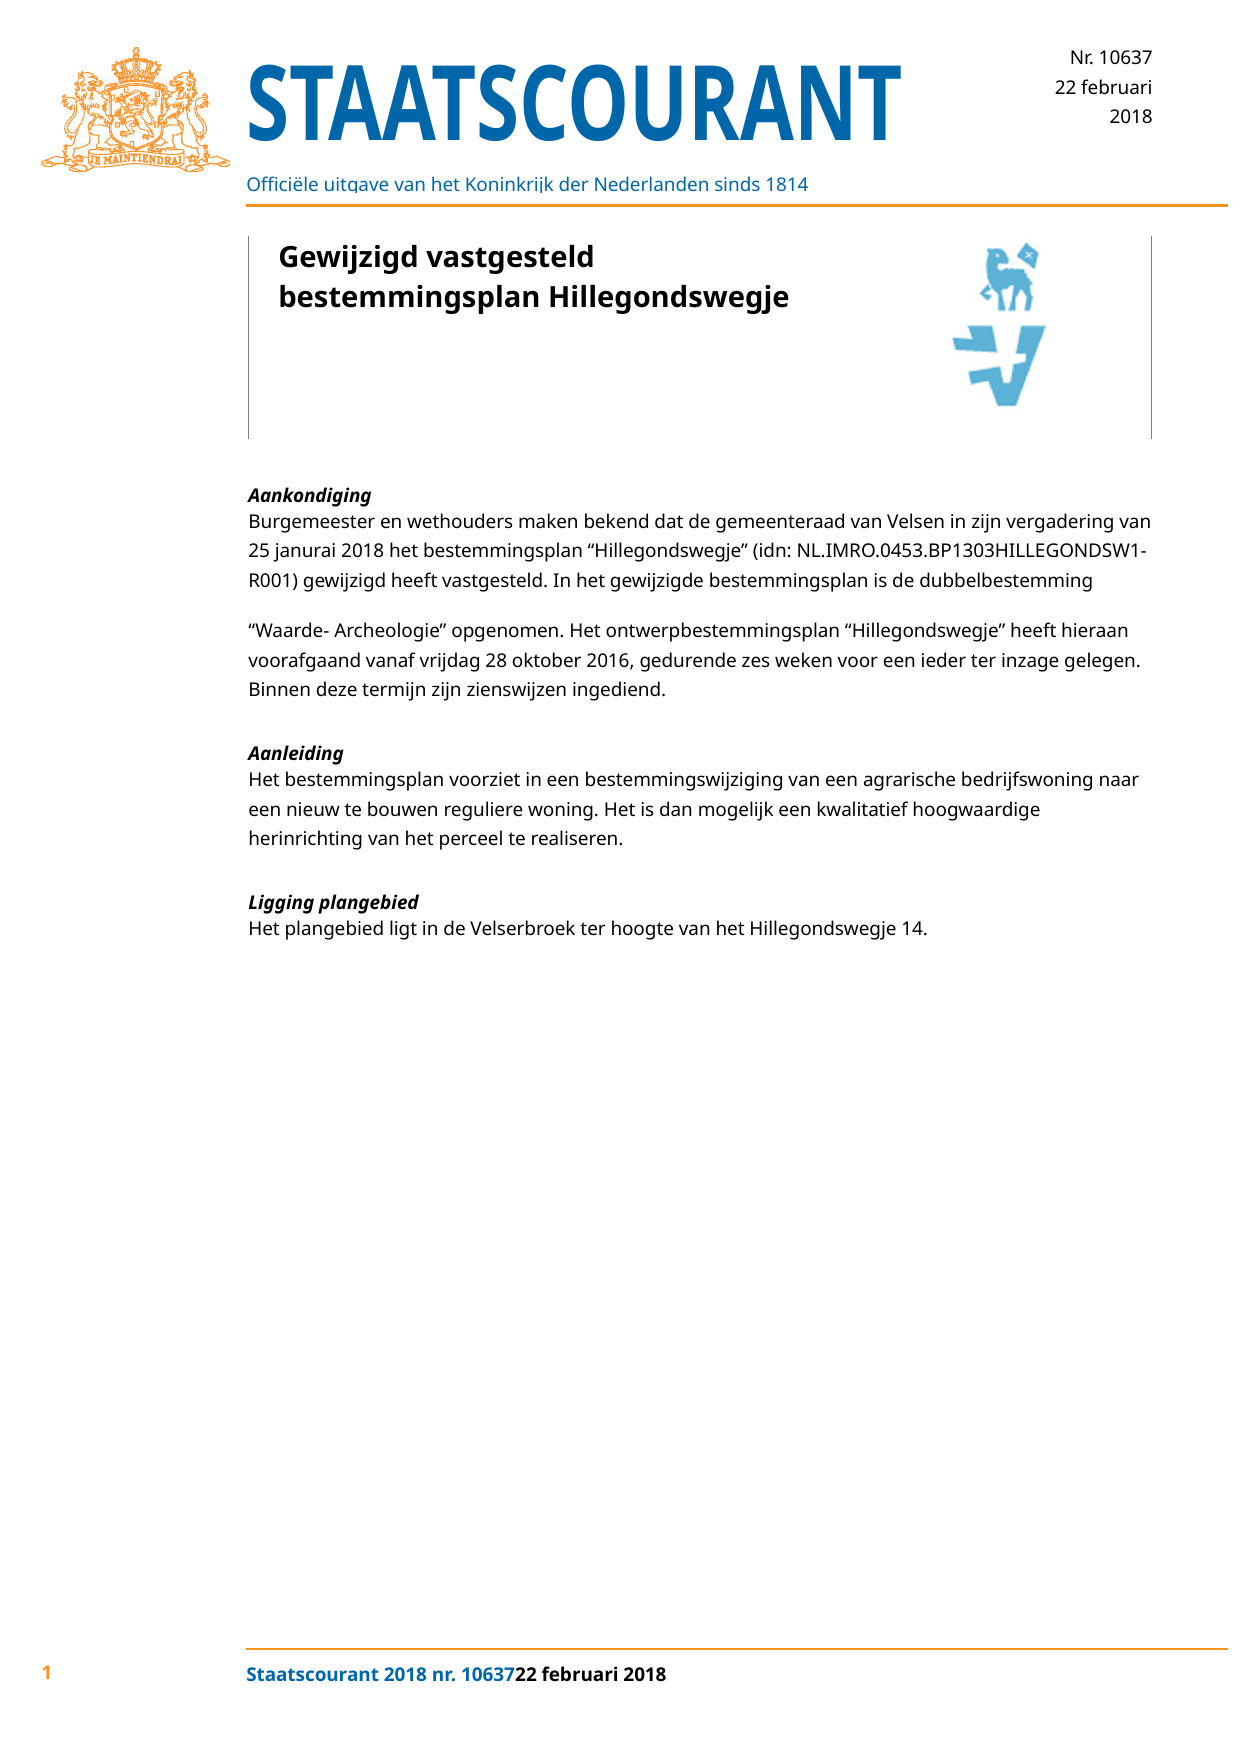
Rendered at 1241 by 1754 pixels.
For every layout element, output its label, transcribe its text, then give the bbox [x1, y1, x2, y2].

text Aankondiging [248, 482, 1152, 508]
text Ligging plangebied [248, 889, 1152, 915]
text Het plangebied ligt in de Velserbroek ter hoogte van het Hillegondswegje 14. [248, 915, 1152, 941]
table_header [850, 236, 946, 413]
text Aanleiding [248, 741, 1152, 766]
text Het bestemmingsplan voorziet in een bestemmingswijziging van een agrarische bedrijfswoning naar een nieuw te bouwen reguliere woning. Het is dan mogelijk een kwalitatief hoogwaardige herinrichting van het perceel te realiseren. [248, 766, 1152, 851]
table_header [1055, 236, 1151, 413]
picture [946, 236, 1055, 414]
text Burgemeester en wethouders maken bekend dat de gemeenteraad van Velsen in zijn vergadering van 25 janurai 2018 het bestemmingsplan “Hillegondswegje” (idn: NL.IMRO.0453.BP1303HILLEGONDSW1-R001) gewijzigd heeft vastgesteld. In het gewijzigde bestemmingsplan is de dubbelbestemming [248, 508, 1152, 593]
text “Waarde- Archeologie” opgenomen. Het ontwerpbestemmingsplan “Hillegondswegje” heeft hieraan voorafgaand vanaf vrijdag 28 oktober 2016, gedurende zes weken voor een ieder ter inzage gelegen. Binnen deze termijn zijn zienswijzen ingediend. [248, 617, 1152, 702]
table_header Gewijzigd vastgesteld bestemmingsplan Hillegondswegje [249, 236, 850, 439]
table_header [850, 414, 1151, 439]
picture [41, 47, 231, 172]
